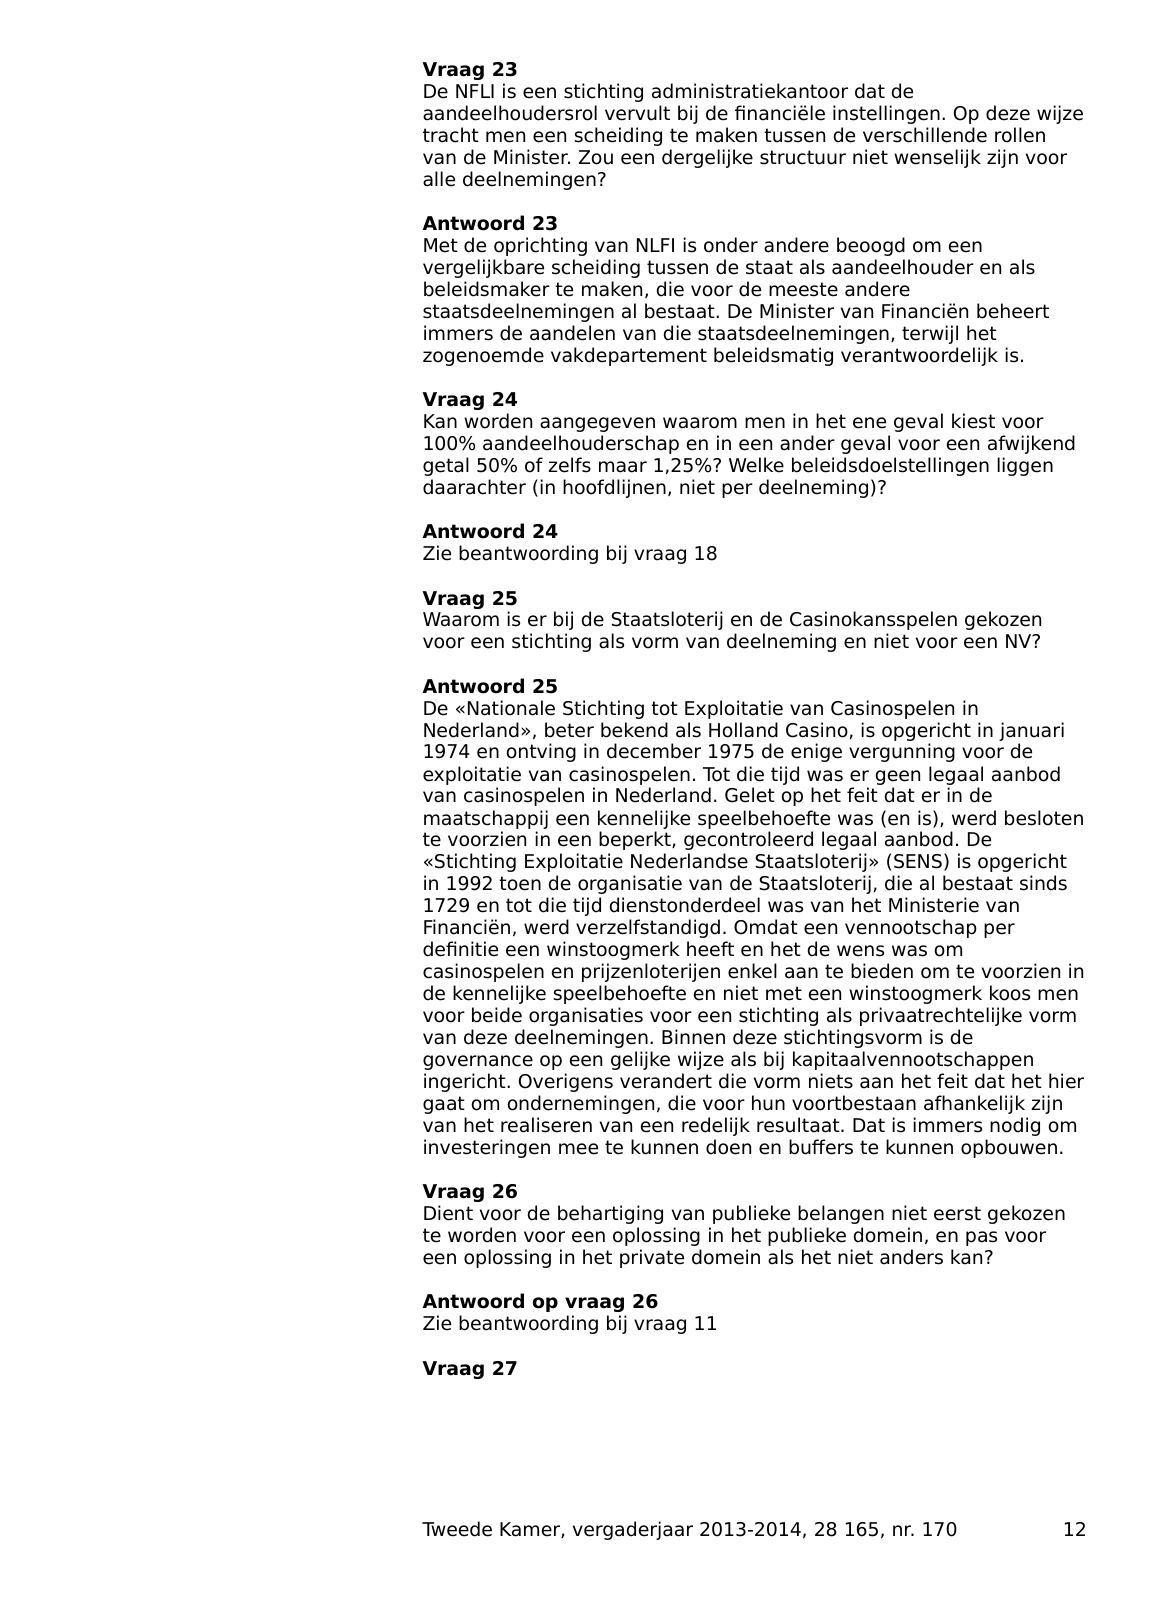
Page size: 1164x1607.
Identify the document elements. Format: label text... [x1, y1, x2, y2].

text Vraag 24 [422, 389, 1087, 411]
text Vraag 27 [422, 1357, 1087, 1379]
text Antwoord 25 [422, 676, 1087, 697]
text Dient voor de behartiging van publieke belangen niet eerst gekozen te worden voor een oplossing in het publieke domein, en pas voor een oplossing in het private domein als het niet anders kan? [422, 1203, 1087, 1269]
text De NFLI is een stichting administratiekantoor dat de aandeelhoudersrol vervult bij de financiële instellingen. Op deze wijze tracht men een scheiding te maken tussen de verschillende rollen van de Minister. Zou een dergelijke structuur niet wenselijk zijn voor alle deelnemingen? [422, 81, 1087, 191]
text Kan worden aangegeven waarom men in het ene geval kiest voor 100% aandeelhouderschap en in een ander geval voor een afwijkend getal 50% of zelfs maar 1,25%? Welke beleidsdoelstellingen liggen daarachter (in hoofdlijnen, niet per deelneming)? [422, 411, 1087, 499]
text Vraag 23 [422, 59, 1087, 81]
text Met de oprichting van NLFI is onder andere beoogd om een vergelijkbare scheiding tussen de staat als aandeelhouder en als beleidsmaker te maken, die voor de meeste andere staatsdeelnemingen al bestaat. De Minister van Financiën beheert immers de aandelen van die staatsdeelnemingen, terwijl het zogenoemde vakdepartement beleidsmatig verantwoordelijk is. [422, 235, 1087, 367]
text Waarom is er bij de Staatsloterij en de Casinokansspelen gekozen voor een stichting als vorm van deelneming en niet voor een NV? [422, 609, 1087, 653]
text Antwoord 24 [422, 521, 1087, 543]
text Vraag 25 [422, 587, 1087, 609]
text Zie beantwoording bij vraag 11 [422, 1313, 1087, 1335]
text Vraag 26 [422, 1181, 1087, 1203]
text Antwoord 23 [422, 213, 1087, 235]
text Zie beantwoording bij vraag 18 [422, 543, 1087, 565]
text De «Nationale Stichting tot Exploitatie van Casinospelen in Nederland», beter bekend als Holland Casino, is opgericht in januari 1974 en ontving in december 1975 de enige vergunning voor de exploitatie van casinospelen. Tot die tijd was er geen legaal aanbod van casinospelen in Nederland. Gelet op het feit dat er in de maatschappij een kennelijke speelbehoefte was (en is), werd besloten te voorzien in een beperkt, gecontroleerd legaal aanbod. De «Stichting Exploitatie Nederlandse Staatsloterij» (SENS) is opgericht in 1992 toen de organisatie van de Staatsloterij, die al bestaat sinds 1729 en tot die tijd dienstonderdeel was van het Ministerie van Financiën, werd verzelfstandigd. Omdat een vennootschap per definitie een winstoogmerk heeft en het de wens was om casinospelen en prijzenloterijen enkel aan te bieden om te voorzien in de kennelijke speelbehoefte en niet met een winstoogmerk koos men voor beide organisaties voor een stichting als privaatrechtelijke vorm van deze deelnemingen. Binnen deze stichtingsvorm is de governance op een gelijke wijze als bij kapitaalvennootschappen ingericht. Overigens verandert die vorm niets aan het feit dat het hier gaat om ondernemingen, die voor hun voortbestaan afhankelijk zijn van het realiseren van een redelijk resultaat. Dat is immers nodig om investeringen mee te kunnen doen en buffers te kunnen opbouwen. [422, 697, 1087, 1159]
text Antwoord op vraag 26 [422, 1291, 1087, 1313]
